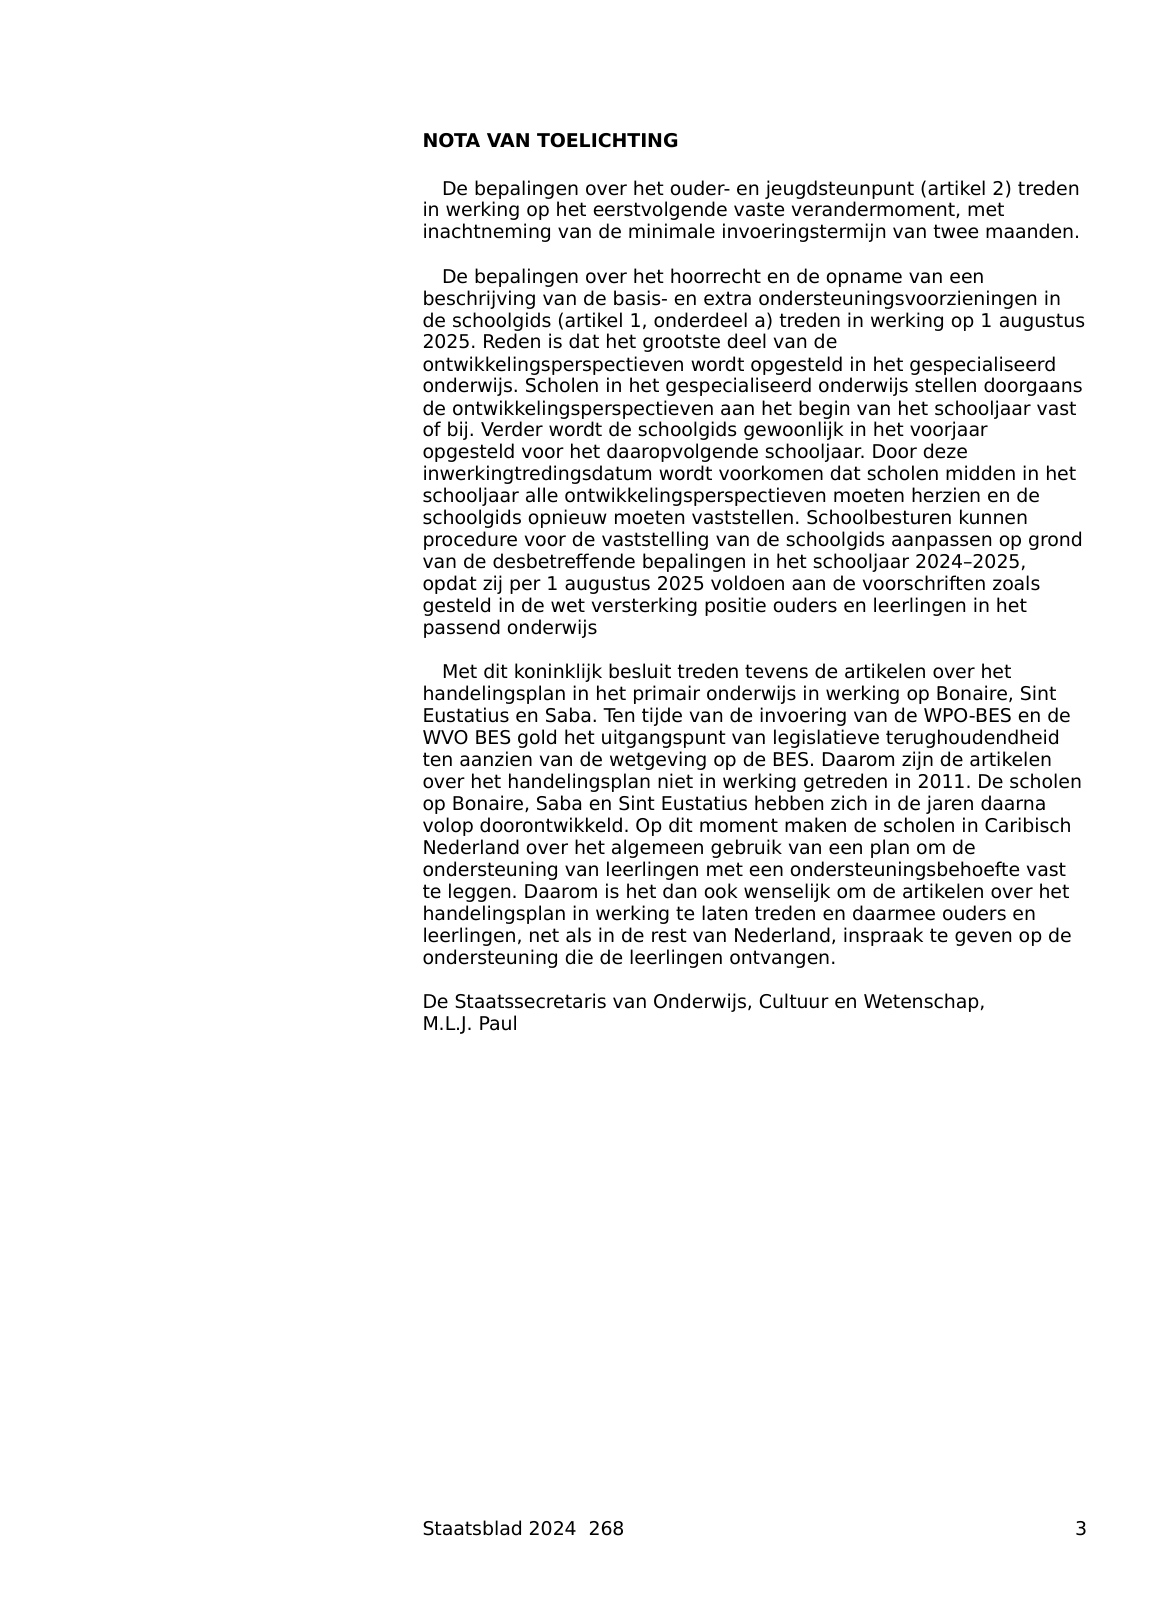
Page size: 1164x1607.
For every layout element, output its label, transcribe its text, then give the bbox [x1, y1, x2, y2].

subtitle NOTA VAN TOELICHTING [422, 130, 1087, 152]
text De Staatssecretaris van Onderwijs, Cultuur en Wetenschap, M.L.J. Paul [422, 991, 1087, 1035]
text De bepalingen over het ouder- en jeugdsteunpunt (artikel 2) treden in werking op het eerstvolgende vaste verandermoment, met inachtneming van de minimale invoeringstermijn van twee maanden. [422, 177, 1087, 243]
text Met dit koninklijk besluit treden tevens de artikelen over het handelingsplan in het primair onderwijs in werking op Bonaire, Sint Eustatius en Saba. Ten tijde van de invoering van de WPO-BES en de WVO BES gold het uitgangspunt van legislatieve terughoudendheid ten aanzien van de wetgeving op de BES. Daarom zijn de artikelen over het handelingsplan niet in werking getreden in 2011. De scholen op Bonaire, Saba en Sint Eustatius hebben zich in de jaren daarna volop doorontwikkeld. Op dit moment maken de scholen in Caribisch Nederland over het algemeen gebruik van een plan om de ondersteuning van leerlingen met een ondersteuningsbehoefte vast te leggen. Daarom is het dan ook wenselijk om de artikelen over het handelingsplan in werking te laten treden en daarmee ouders en leerlingen, net als in de rest van Nederland, inspraak te geven op de ondersteuning die de leerlingen ontvangen. [422, 661, 1087, 969]
text De bepalingen over het hoorrecht en de opname van een beschrijving van de basis- en extra ondersteuningsvoorzieningen in de schoolgids (artikel 1, onderdeel a) treden in werking op 1 augustus 2025. Reden is dat het grootste deel van de ontwikkelingsperspectieven wordt opgesteld in het gespecialiseerd onderwijs. Scholen in het gespecialiseerd onderwijs stellen doorgaans de ontwikkelingsperspectieven aan het begin van het schooljaar vast of bij. Verder wordt de schoolgids gewoonlijk in het voorjaar opgesteld voor het daaropvolgende schooljaar. Door deze inwerkingtredingsdatum wordt voorkomen dat scholen midden in het schooljaar alle ontwikkelingsperspectieven moeten herzien en de schoolgids opnieuw moeten vaststellen. Schoolbesturen kunnen procedure voor de vaststelling van de schoolgids aanpassen op grond van de desbetreffende bepalingen in het schooljaar 2024–2025, opdat zij per 1 augustus 2025 voldoen aan de voorschriften zoals gesteld in de wet versterking positie ouders en leerlingen in het passend onderwijs [422, 266, 1087, 639]
